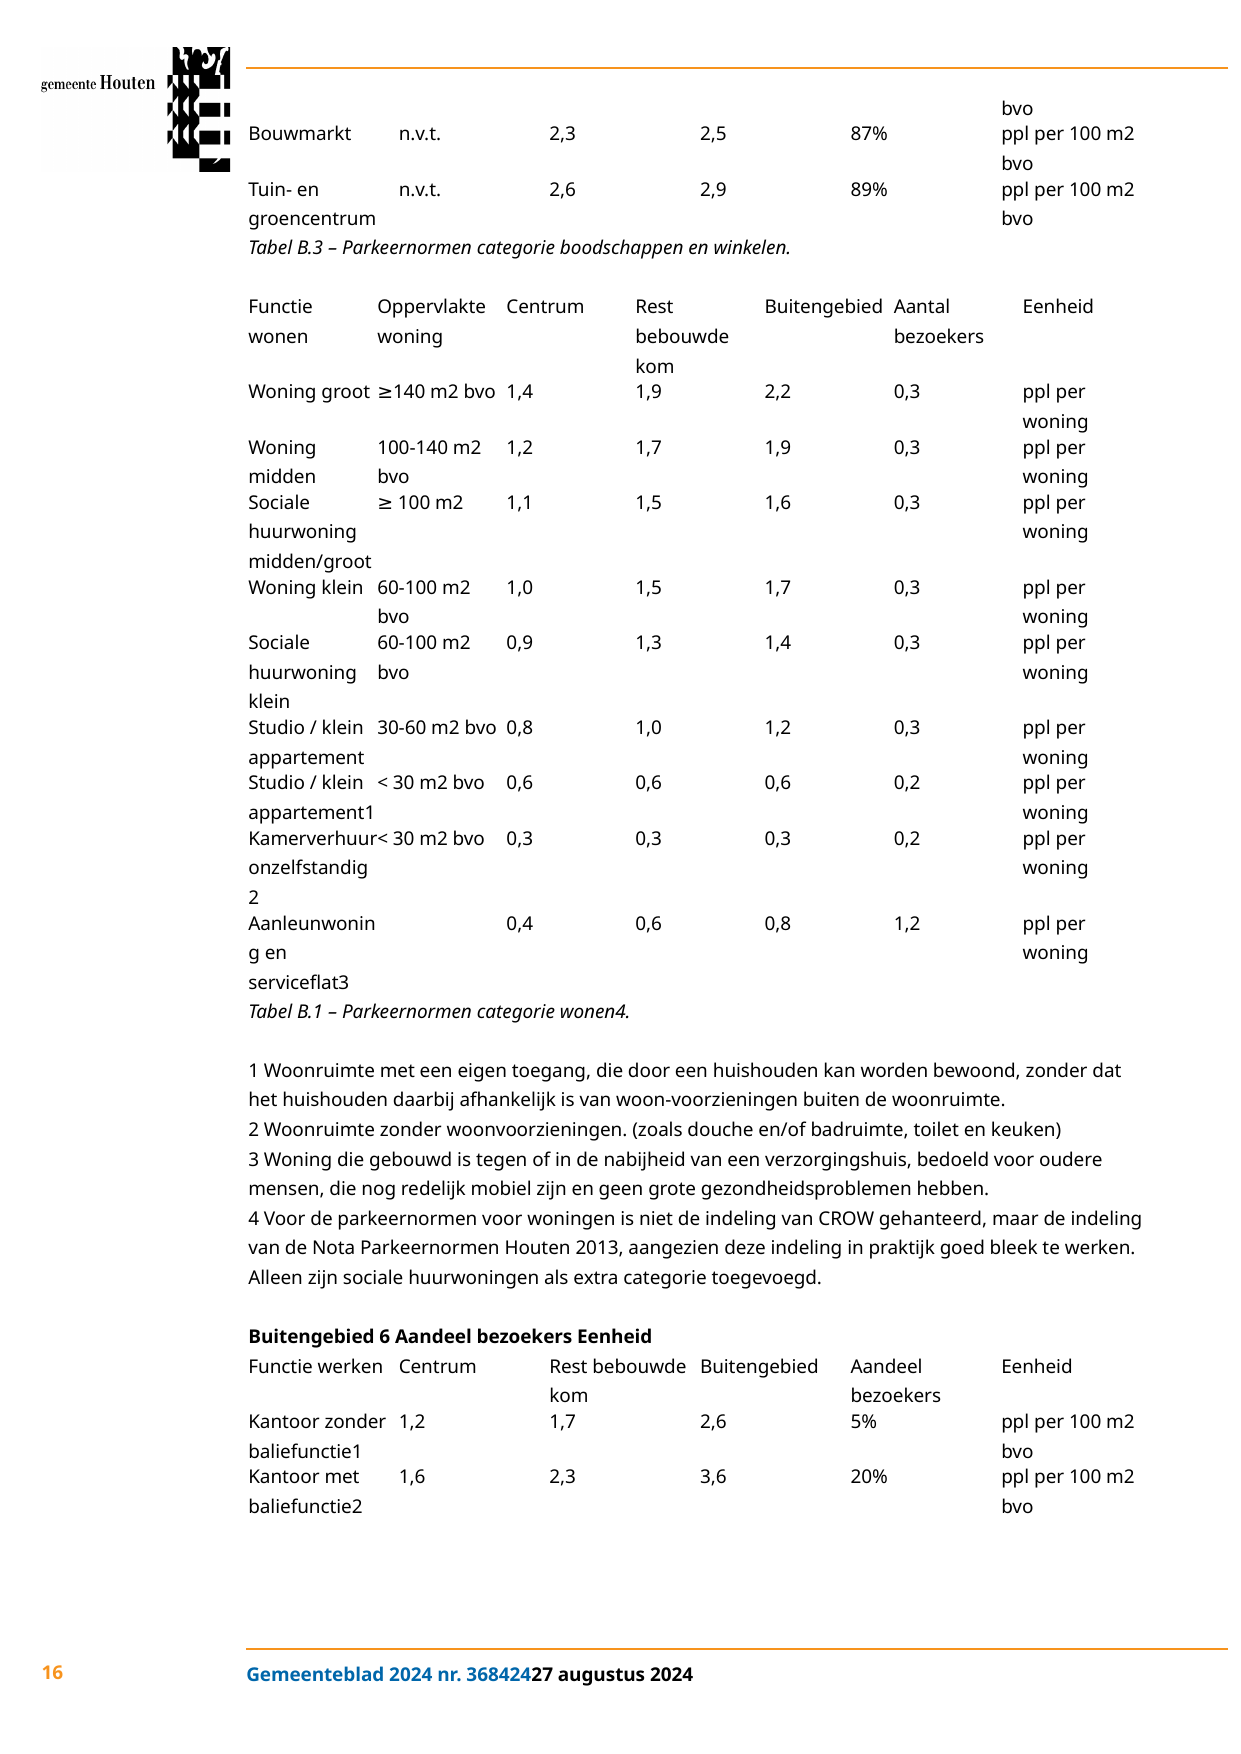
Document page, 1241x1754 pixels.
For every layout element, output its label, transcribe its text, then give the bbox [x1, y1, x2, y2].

text 2 Woonruimte zonder woonvoorzieningen. (zoals douche en/of badruimte, toilet en keuken) [248, 1116, 1152, 1142]
table_cell Studio / klein appartement [248, 714, 377, 769]
table_header Oppervlakte woning [377, 294, 506, 378]
table_cell 0,2 [894, 770, 1022, 825]
table_cell Sociale huurwoning midden/groot [248, 489, 377, 574]
table_cell 1,7 [635, 434, 764, 489]
table_cell 20% [850, 1464, 1001, 1519]
table_cell ppl per woning [1023, 629, 1152, 714]
table_cell ppl per woning [1023, 574, 1152, 629]
table_cell 2,2 [764, 379, 893, 434]
table_cell 30-60 m2 bvo [377, 714, 506, 769]
table_cell 1,9 [764, 434, 893, 489]
table_cell 89% [850, 176, 1001, 231]
table_cell n.v.t. [399, 176, 549, 231]
table_cell 1,6 [399, 1464, 549, 1519]
table_cell 0,3 [894, 489, 1022, 574]
table_cell 0,6 [635, 770, 764, 825]
table_cell ppl per woning [1023, 825, 1152, 910]
table_cell 0,6 [764, 770, 893, 825]
table_cell 1,5 [635, 574, 764, 629]
table_header Functie wonen [248, 294, 377, 378]
table_cell Woning midden [248, 434, 377, 489]
table_cell 0,2 [894, 825, 1022, 910]
table_header Buitengebied [700, 1353, 850, 1408]
table_cell 60-100 m2 bvo [377, 629, 506, 714]
table_cell Kantoor zonder baliefunctie1 [248, 1408, 398, 1464]
table_cell 1,9 [635, 379, 764, 434]
table_cell Kamerverhuur onzelfstandig2 [248, 825, 377, 910]
table_cell bvo [1001, 95, 1152, 121]
table_cell [248, 95, 398, 121]
table_cell 0,8 [764, 910, 893, 995]
table_header Eenheid [1001, 1353, 1152, 1408]
table_cell 0,3 [635, 825, 764, 910]
table_header Functie werken [248, 1353, 398, 1408]
table_cell 1,2 [894, 910, 1022, 995]
table_cell 2,9 [700, 176, 850, 231]
table_cell [700, 95, 850, 121]
text 1 Woonruimte met een eigen toegang, die door een huishouden kan worden bewoond, zonder dat het huishouden daarbij afhankelijk is van woon-voorzieningen buiten de woonruimte. [248, 1057, 1152, 1112]
table_cell 1,2 [506, 434, 635, 489]
table_cell ppl per woning [1023, 489, 1152, 574]
table_cell 0,8 [506, 714, 635, 769]
table_cell ppl per 100 m2 bvo [1001, 1464, 1152, 1519]
table_cell 1,2 [764, 714, 893, 769]
table_cell 0,3 [506, 825, 635, 910]
table_cell [399, 95, 549, 121]
table_cell 87% [850, 121, 1001, 176]
table_cell ppl per 100 m2 bvo [1001, 1408, 1152, 1464]
table_cell 1,1 [506, 489, 635, 574]
table_header Aandeel bezoekers [850, 1353, 1001, 1408]
table_cell 0,3 [764, 825, 893, 910]
table_cell 1,7 [764, 574, 893, 629]
table_header Aantal bezoekers [894, 294, 1022, 378]
table_cell 2,5 [700, 121, 850, 176]
table_cell < 30 m2 bvo [377, 825, 506, 910]
text 4 Voor de parkeernormen voor woningen is niet de indeling van CROW gehanteerd, maar de indeling van de Nota Parkeernormen Houten 2013, aangezien deze indeling in praktijk goed bleek te werken. Alleen zijn sociale huurwoningen als extra categorie toegevoegd. [248, 1205, 1152, 1290]
table_cell ppl per woning [1023, 910, 1152, 995]
table_cell 1,2 [399, 1408, 549, 1464]
table_cell n.v.t. [399, 121, 549, 176]
table_cell Sociale huurwoning klein [248, 629, 377, 714]
table_cell 0,9 [506, 629, 635, 714]
table_cell ≥ 100 m2 [377, 489, 506, 574]
text Buitengebied 6 Aandeel bezoekers Eenheid [248, 1323, 1152, 1349]
table_cell 1,4 [764, 629, 893, 714]
table_cell 0,3 [894, 574, 1022, 629]
table_cell ppl per woning [1023, 770, 1152, 825]
table_cell 0,4 [506, 910, 635, 995]
table_cell Aanleunwoning en serviceflat3 [248, 910, 377, 995]
table_cell 100-140 m2 bvo [377, 434, 506, 489]
table_header Eenheid [1023, 294, 1152, 378]
table_cell ≥140 m2 bvo [377, 379, 506, 434]
table_cell Woning klein [248, 574, 377, 629]
table_cell 2,6 [549, 176, 700, 231]
table_cell Bouwmarkt [248, 121, 398, 176]
table_header Rest bebouwde kom [549, 1353, 700, 1408]
table_cell 1,4 [506, 379, 635, 434]
text 3 Woning die gebouwd is tegen of in de nabijheid van een verzorgingshuis, bedoeld voor oudere mensen, die nog redelijk mobiel zijn en geen grote gezondheidsproblemen hebben. [248, 1146, 1152, 1201]
table_cell 0,3 [894, 629, 1022, 714]
table_header Centrum [399, 1353, 549, 1408]
table_cell 2,3 [549, 1464, 700, 1519]
table_cell ppl per woning [1023, 714, 1152, 769]
text Tabel B.3 – Parkeernormen categorie boodschappen en winkelen. [248, 234, 1152, 260]
text Tabel B.1 – Parkeernormen categorie wonen4. [248, 998, 1152, 1024]
table_cell ppl per 100 m2 bvo [1001, 121, 1152, 176]
table_cell ppl per woning [1023, 379, 1152, 434]
table_cell < 30 m2 bvo [377, 770, 506, 825]
picture [41, 47, 231, 172]
table_cell 0,6 [635, 910, 764, 995]
table_header Centrum [506, 294, 635, 378]
table_cell 5% [850, 1408, 1001, 1464]
table_cell 2,6 [700, 1408, 850, 1464]
table_header Rest bebouwde kom [635, 294, 764, 378]
table_cell 1,5 [635, 489, 764, 574]
table_cell 0,6 [506, 770, 635, 825]
table_cell ppl per 100 m2 bvo [1001, 176, 1152, 231]
table_cell 0,3 [894, 714, 1022, 769]
table_cell 2,3 [549, 121, 700, 176]
table_cell 1,7 [549, 1408, 700, 1464]
table_cell [549, 95, 700, 121]
table_cell 0,3 [894, 379, 1022, 434]
table_cell ppl per woning [1023, 434, 1152, 489]
table_cell Tuin- en groencentrum [248, 176, 398, 231]
table_cell Kantoor met baliefunctie2 [248, 1464, 398, 1519]
table_cell [377, 910, 506, 995]
table_cell [850, 95, 1001, 121]
table_cell Woning groot [248, 379, 377, 434]
table_cell 3,6 [700, 1464, 850, 1519]
table_cell 1,3 [635, 629, 764, 714]
table_cell 60-100 m2 bvo [377, 574, 506, 629]
table_cell 1,0 [506, 574, 635, 629]
table_cell 0,3 [894, 434, 1022, 489]
table_cell Studio / klein appartement1 [248, 770, 377, 825]
table_cell 1,6 [764, 489, 893, 574]
table_header Buitengebied [764, 294, 893, 378]
table_cell 1,0 [635, 714, 764, 769]
